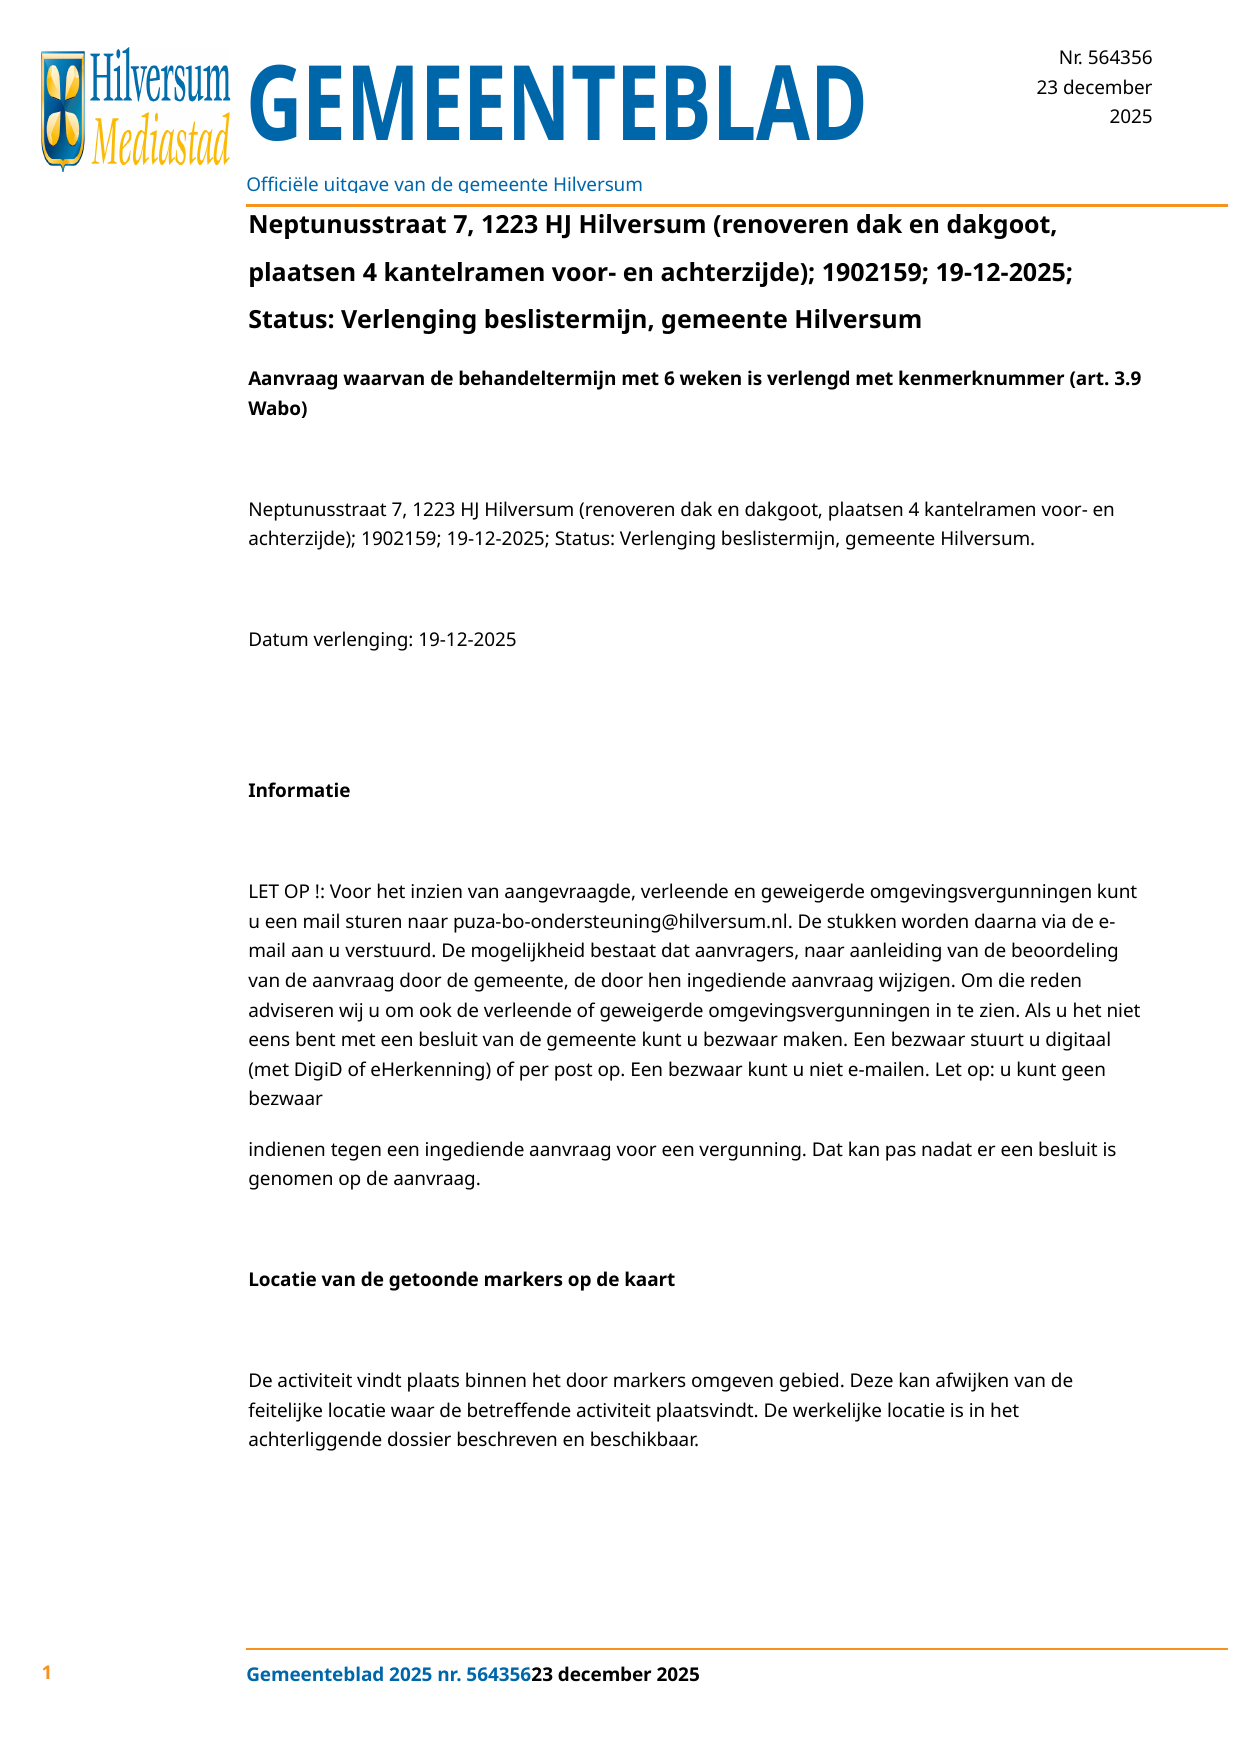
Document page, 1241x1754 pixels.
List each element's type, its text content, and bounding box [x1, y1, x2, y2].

text Neptunusstraat 7, 1223 HJ Hilversum (renoveren dak en dakgoot, plaatsen 4 kantelramen voor- en achterzijde); 1902159; 19-12-2025; Status: Verlenging beslistermijn, gemeente Hilversum. [248, 496, 1152, 551]
text indienen tegen een ingediende aanvraag voor een vergunning. Dat kan pas nadat er een besluit is genomen op de aanvraag. [248, 1136, 1152, 1191]
text Informatie [248, 778, 1152, 803]
text LET OP !: Voor het inzien van aangevraagde, verleende en geweigerde omgevingsvergunningen kunt u een mail sturen naar puza-bo-ondersteuning@hilversum.nl. De stukken worden daarna via de e-mail aan u verstuurd. De mogelijkheid bestaat dat aanvragers, naar aanleiding van de beoordeling van de aanvraag door de gemeente, de door hen ingediende aanvraag wijzigen. Om die reden adviseren wij u om ook de verleende of geweigerde omgevingsvergunningen in te zien. Als u het niet eens bent met een besluit van de gemeente kunt u bezwaar maken. Een bezwaar stuurt u digitaal (met DigiD of eHerkenning) of per post op. Een bezwaar kunt u niet e-mailen. Let op: u kunt geen bezwaar [248, 878, 1152, 1111]
text Locatie van de getoonde markers op de kaart [248, 1266, 1152, 1292]
text Datum verlenging: 19-12-2025 [248, 626, 1152, 652]
picture [41, 47, 231, 172]
text Aanvraag waarvan de behandeltermijn met 6 weken is verlengd met kenmerknummer (art. 3.9 Wabo) [248, 366, 1152, 421]
text De activiteit vindt plaats binnen het door markers omgeven gebied. Deze kan afwijken van de feitelijke locatie waar de betreffende activiteit plaatsvindt. De werkelijke locatie is in het achterliggende dossier beschreven en beschikbaar. [248, 1367, 1152, 1452]
text Neptunusstraat 7, 1223 HJ Hilversum (renoveren dak en dakgoot, plaatsen 4 kantelramen voor- en achterzijde); 1902159; 19-12-2025; Status: Verlenging beslistermijn, gemeente Hilversum [248, 207, 1152, 336]
